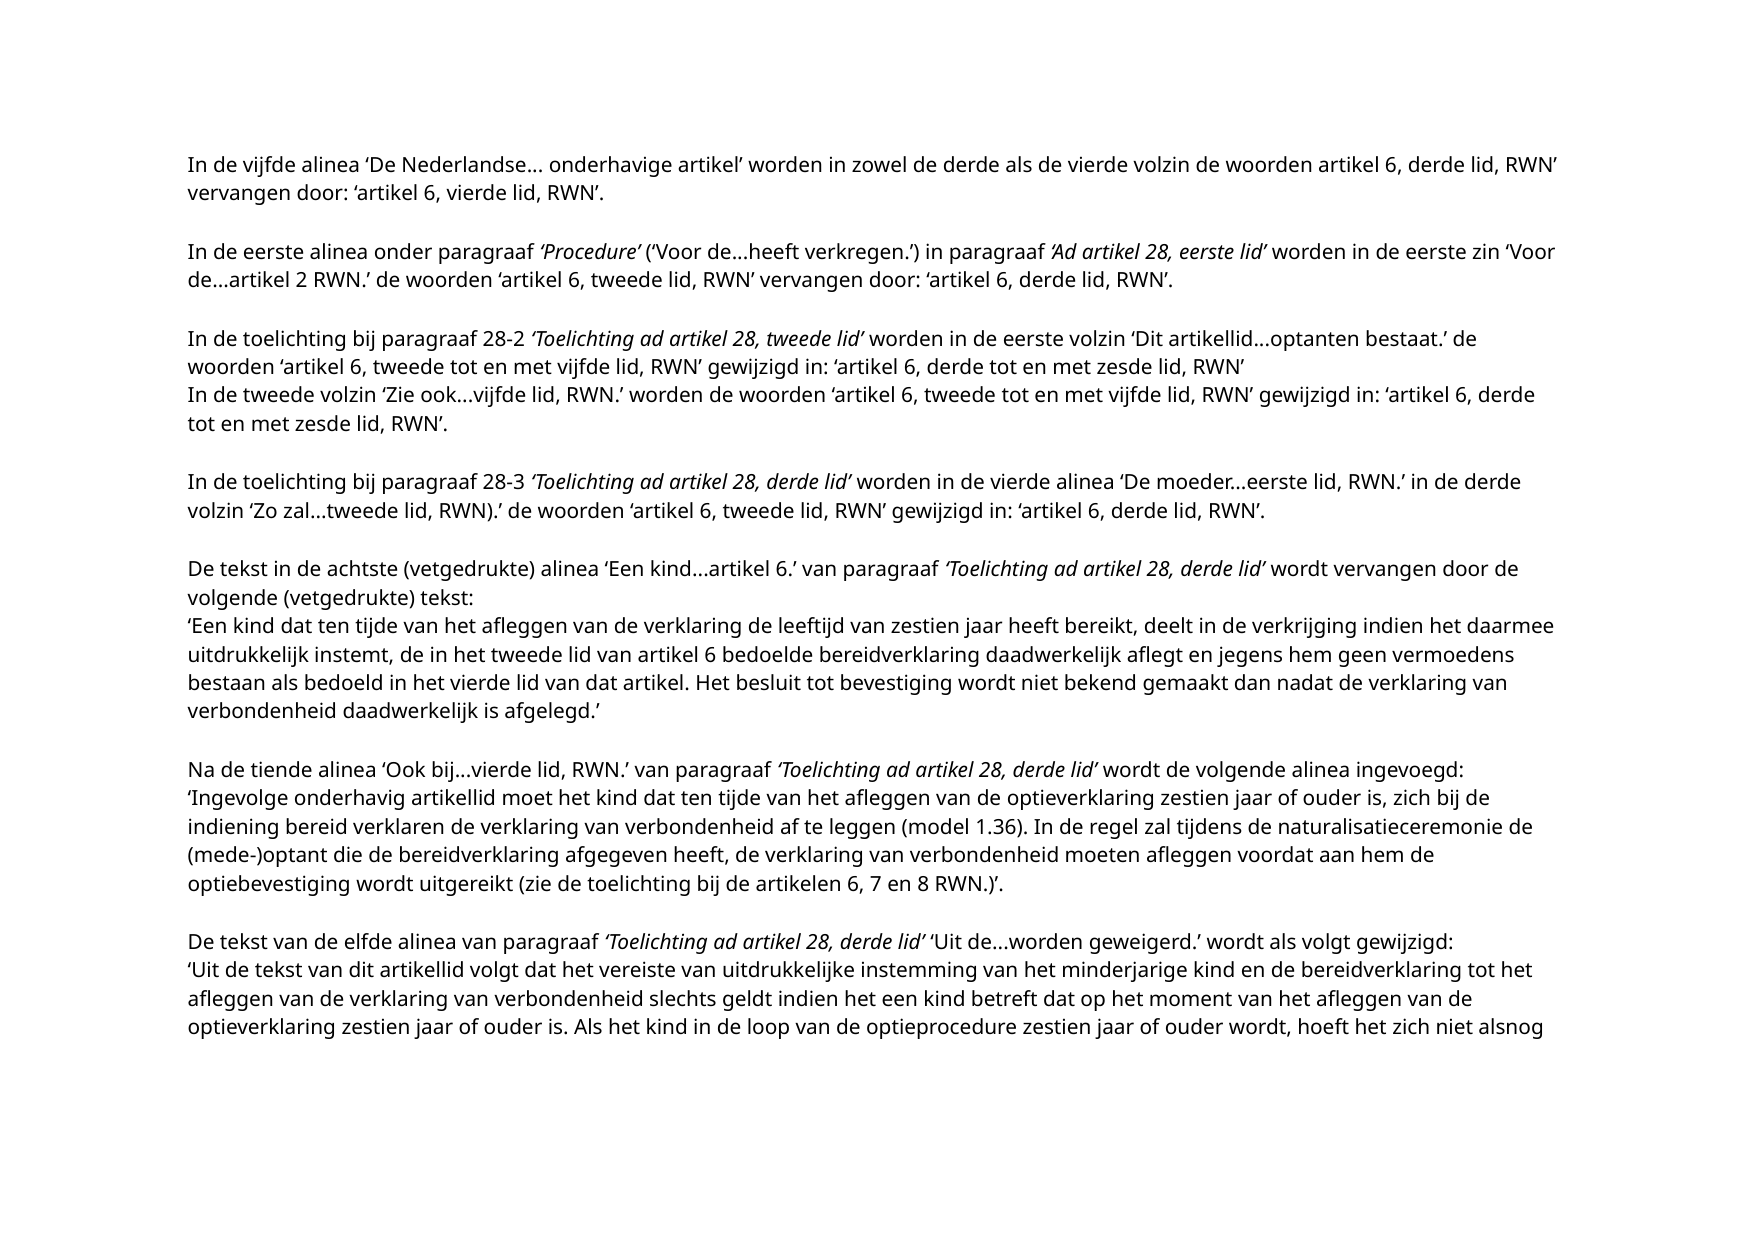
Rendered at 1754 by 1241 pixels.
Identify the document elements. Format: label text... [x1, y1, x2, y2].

text In de toelichting bij paragraaf 28-2 ‘Toelichting ad artikel 28, tweede lid’ worden in de eerste volzin ‘Dit artikellid...optanten bestaat.’ de woorden ‘artikel 6, tweede tot en met vijfde lid, RWN’ gewijzigd in: ‘artikel 6, derde tot en met zesde lid, RWN’ [187, 324, 1566, 381]
text In de vijfde alinea ‘De Nederlandse... onderhavige artikel’ worden in zowel de derde als de vierde volzin de woorden artikel 6, derde lid, RWN’ vervangen door: ‘artikel 6, vierde lid, RWN’. [187, 150, 1566, 207]
text De tekst van de elfde alinea van paragraaf ‘Toelichting ad artikel 28, derde lid’ ‘Uit de...worden geweigerd.’ wordt als volgt gewijzigd: [187, 927, 1566, 956]
text ‘Uit de tekst van dit artikellid volgt dat het vereiste van uitdrukkelijke instemming van het minderjarige kind en de bereidverklaring tot het afleggen van de verklaring van verbondenheid slechts geldt indien het een kind betreft dat op het moment van het afleggen van de optieverklaring zestien jaar of ouder is. Als het kind in de loop van de optieprocedure zestien jaar of ouder wordt, hoeft het zich niet alsnog [187, 956, 1566, 1041]
text De tekst in de achtste (vetgedrukte) alinea ‘Een kind...artikel 6.’ van paragraaf ‘Toelichting ad artikel 28, derde lid’ wordt vervangen door de volgende (vetgedrukte) tekst: [187, 554, 1566, 611]
text Na de tiende alinea ‘Ook bij...vierde lid, RWN.’ van paragraaf ‘Toelichting ad artikel 28, derde lid’ wordt de volgende alinea ingevoegd: [187, 755, 1566, 783]
text In de tweede volzin ‘Zie ook...vijfde lid, RWN.’ worden de woorden ‘artikel 6, tweede tot en met vijfde lid, RWN’ gewijzigd in: ‘artikel 6, derde tot en met zesde lid, RWN’. [187, 381, 1566, 437]
text In de toelichting bij paragraaf 28-3 ‘Toelichting ad artikel 28, derde lid’ worden in de vierde alinea ‘De moeder...eerste lid, RWN.’ in de derde volzin ‘Zo zal...tweede lid, RWN).’ de woorden ‘artikel 6, tweede lid, RWN’ gewijzigd in: ‘artikel 6, derde lid, RWN’. [187, 467, 1566, 524]
text ‘Ingevolge onderhavig artikellid moet het kind dat ten tijde van het afleggen van de optieverklaring zestien jaar of ouder is, zich bij de indiening bereid verklaren de verklaring van verbondenheid af te leggen (model 1.36). In de regel zal tijdens de naturalisatieceremonie de (mede-)optant die de bereidverklaring afgegeven heeft, de verklaring van verbondenheid moeten afleggen voordat aan hem de optiebevestiging wordt uitgereikt (zie de toelichting bij de artikelen 6, 7 en 8 RWN.)’. [187, 783, 1566, 897]
text ‘Een kind dat ten tijde van het afleggen van de verklaring de leeftijd van zestien jaar heeft bereikt, deelt in de verkrijging indien het daarmee uitdrukkelijk instemt, de in het tweede lid van artikel 6 bedoelde bereidverklaring daadwerkelijk aflegt en jegens hem geen vermoedens bestaan als bedoeld in het vierde lid van dat artikel. Het besluit tot bevestiging wordt niet bekend gemaakt dan nadat de verklaring van verbondenheid daadwerkelijk is afgelegd.’ [187, 611, 1566, 725]
text In de eerste alinea onder paragraaf ‘Procedure’ (‘Voor de...heeft verkregen.’) in paragraaf ‘Ad artikel 28, eerste lid’ worden in de eerste zin ‘Voor de...artikel 2 RWN.’ de woorden ‘artikel 6, tweede lid, RWN’ vervangen door: ‘artikel 6, derde lid, RWN’. [187, 237, 1566, 294]
